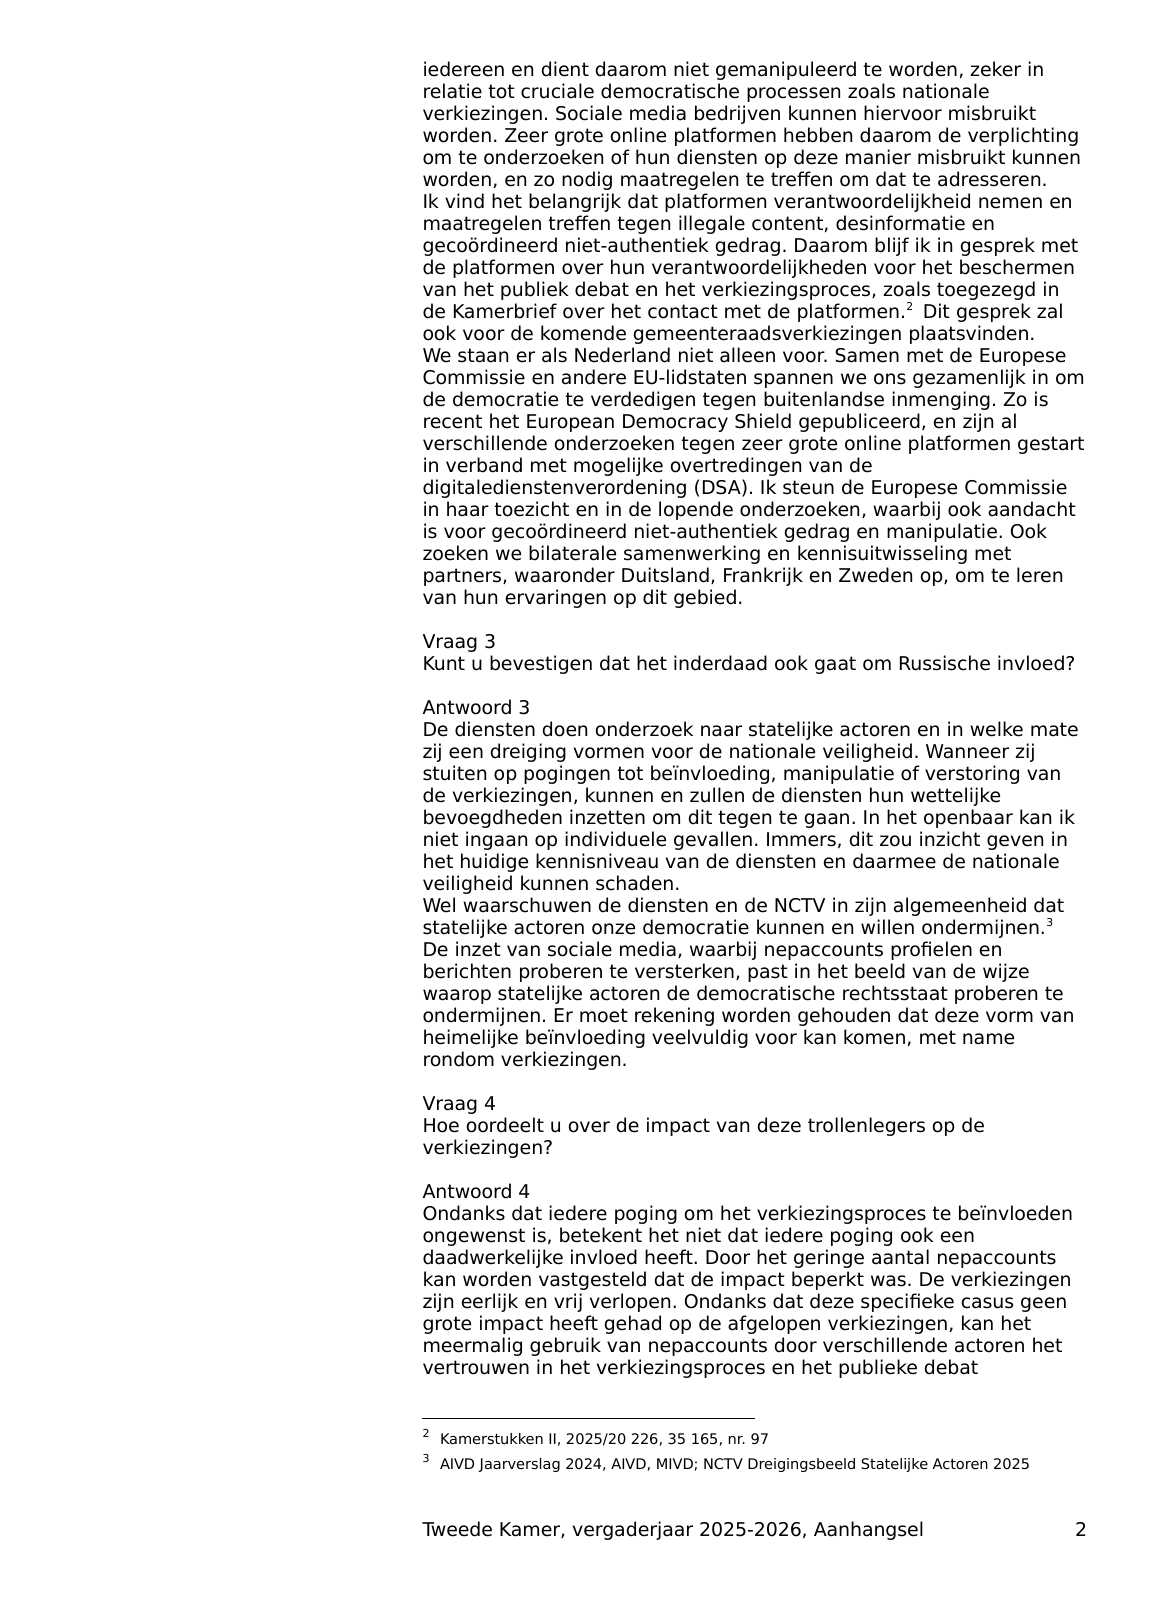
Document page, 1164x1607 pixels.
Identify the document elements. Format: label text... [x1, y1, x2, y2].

text Vraag 4 [422, 1093, 1087, 1115]
text Vraag 3 [422, 631, 1087, 653]
text Hoe oordeelt u over de impact van deze trollenlegers op de verkiezingen? [422, 1115, 1087, 1159]
text We staan er als Nederland niet alleen voor. Samen met de Europese Commissie en andere EU-lidstaten spannen we ons gezamenlijk in om de democratie te verdedigen tegen buitenlandse inmenging. Zo is recent het European Democracy Shield gepubliceerd, en zijn al verschillende onderzoeken tegen zeer grote online platformen gestart in verband met mogelijke overtredingen van de digitaledienstenverordening (DSA). Ik steun de Europese Commissie in haar toezicht en in de lopende onderzoeken, waarbij ook aandacht is voor gecoördineerd niet-authentiek gedrag en manipulatie. Ook zoeken we bilaterale samenwerking en kennisuitwisseling met partners, waaronder Duitsland, Frankrijk en Zweden op, om te leren van hun ervaringen op dit gebied. [422, 345, 1087, 608]
text Kamerstukken II, 2025/20 226, 35 165, nr. 97 [422, 1427, 1087, 1449]
text Antwoord 4 [422, 1181, 1087, 1203]
text Ondanks dat iedere poging om het verkiezingsproces te beïnvloeden ongewenst is, betekent het niet dat iedere poging ook een daadwerkelijke invloed heeft. Door het geringe aantal nepaccounts kan worden vastgesteld dat de impact beperkt was. De verkiezingen zijn eerlijk en vrij verlopen. Ondanks dat deze specifieke casus geen grote impact heeft gehad op de afgelopen verkiezingen, kan het meermalig gebruik van nepaccounts door verschillende actoren het vertrouwen in het verkiezingsproces en het publieke debat [422, 1203, 1087, 1379]
text De diensten doen onderzoek naar statelijke actoren en in welke mate zij een dreiging vormen voor de nationale veiligheid. Wanneer zij stuiten op pogingen tot beïnvloeding, manipulatie of verstoring van de verkiezingen, kunnen en zullen de diensten hun wettelijke bevoegdheden inzetten om dit tegen te gaan. In het openbaar kan ik niet ingaan op individuele gevallen. Immers, dit zou inzicht geven in het huidige kennisniveau van de diensten en daarmee de nationale veiligheid kunnen schaden. [422, 719, 1087, 895]
text iedereen en dient daarom niet gemanipuleerd te worden, zeker in relatie tot cruciale democratische processen zoals nationale verkiezingen. Sociale media bedrijven kunnen hiervoor misbruikt worden. Zeer grote online platformen hebben daarom de verplichting om te onderzoeken of hun diensten op deze manier misbruikt kunnen worden, en zo nodig maatregelen te treffen om dat te adresseren. [422, 59, 1087, 191]
text Kunt u bevestigen dat het inderdaad ook gaat om Russische invloed? [422, 653, 1087, 675]
text Wel waarschuwen de diensten en de NCTV in zijn algemeenheid dat statelijke actoren onze democratie kunnen en willen ondermijnen. De inzet van sociale media, waarbij nepaccounts profielen en berichten proberen te versterken, past in het beeld van de wijze waarop statelijke actoren de democratische rechtsstaat proberen te ondermijnen. Er moet rekening worden gehouden dat deze vorm van heimelijke beïnvloeding veelvuldig voor kan komen, met name rondom verkiezingen. [422, 895, 1087, 1071]
text AIVD Jaarverslag 2024, AIVD, MIVD; NCTV Dreigingsbeeld Statelijke Actoren 2025 [422, 1452, 1087, 1474]
text Antwoord 3 [422, 697, 1087, 719]
text Ik vind het belangrijk dat platformen verantwoordelijkheid nemen en maatregelen treffen tegen illegale content, desinformatie en gecoördineerd niet-authentiek gedrag. Daarom blijf ik in gesprek met de platformen over hun verantwoordelijkheden voor het beschermen van het publiek debat en het verkiezingsproces, zoals toegezegd in de Kamerbrief over het contact met de platformen. Dit gesprek zal ook voor de komende gemeenteraadsverkiezingen plaatsvinden. [422, 191, 1087, 345]
